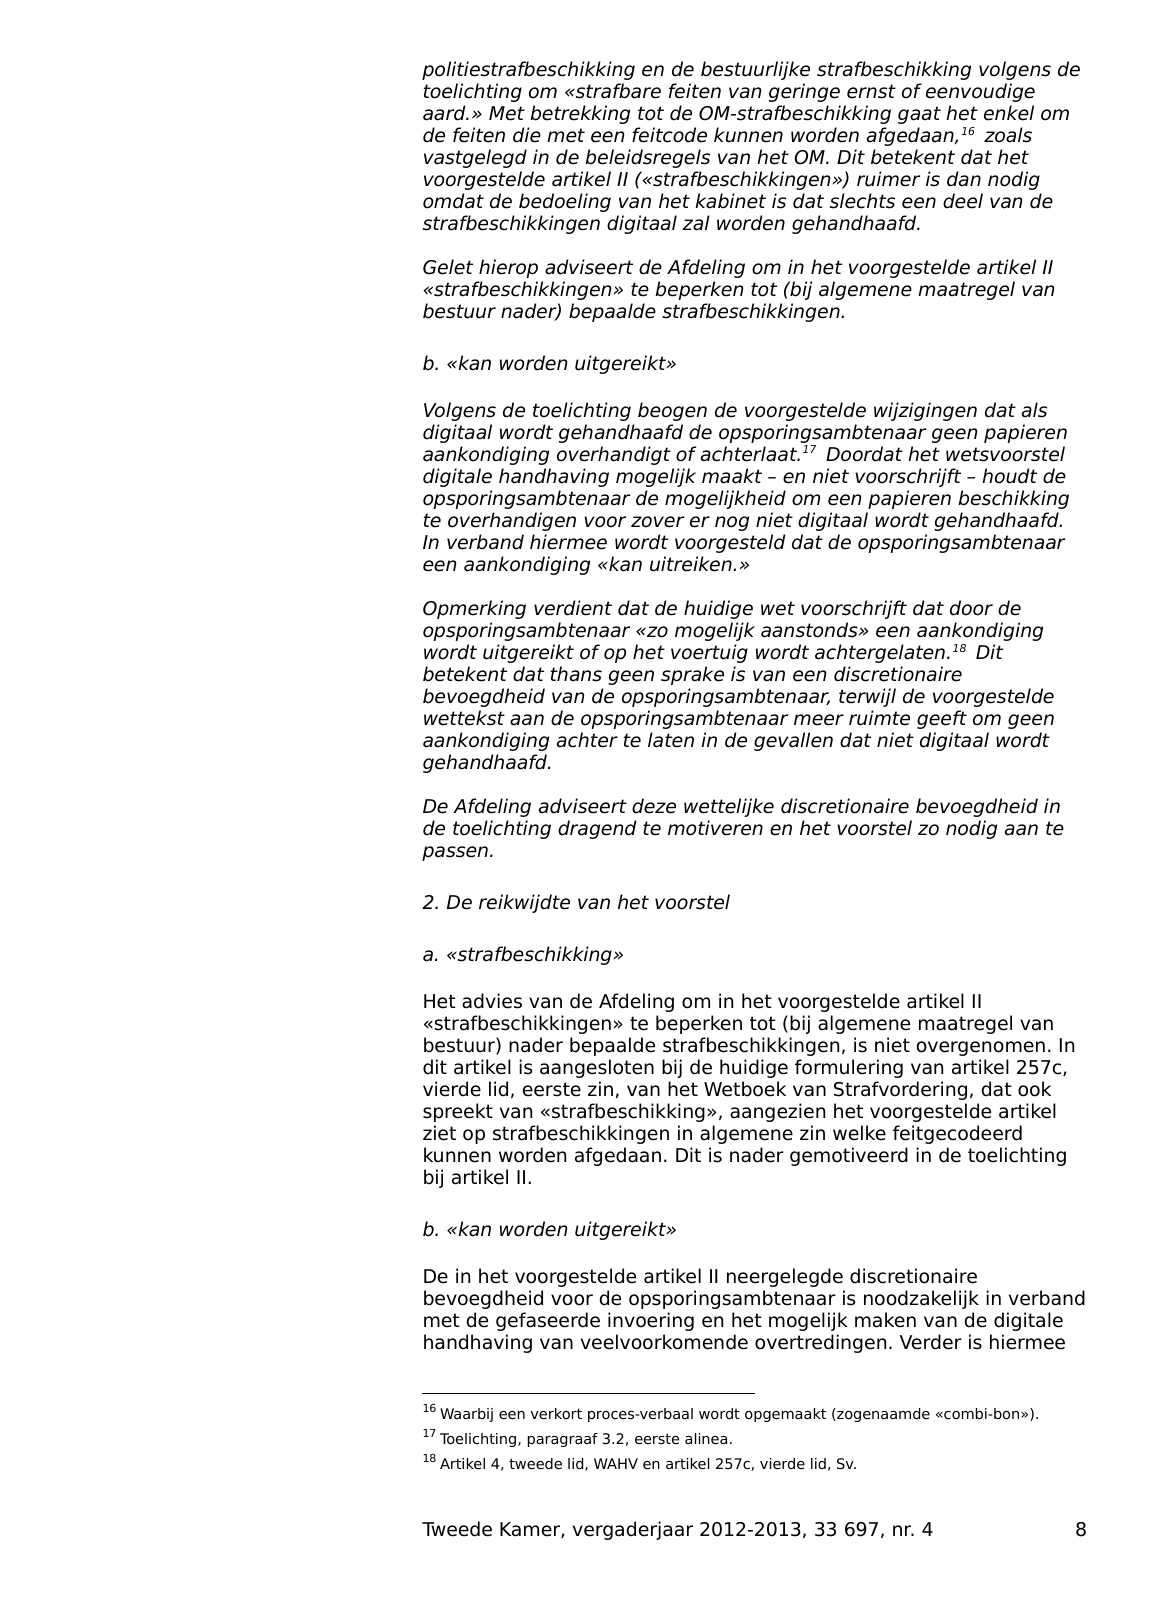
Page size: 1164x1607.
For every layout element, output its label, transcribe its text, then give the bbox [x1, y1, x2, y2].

subtitle 2. De reikwijdte van het voorstel [422, 892, 1087, 914]
subtitle b. «kan worden uitgereikt» [422, 353, 1087, 375]
text Het advies van de Afdeling om in het voorgestelde artikel II «strafbeschikkingen» te beperken tot (bij algemene maatregel van bestuur) nader bepaalde strafbeschikkingen, is niet overgenomen. In dit artikel is aangesloten bij de huidige formulering van artikel 257c, vierde lid, eerste zin, van het Wetboek van Strafvordering, dat ook spreekt van «strafbeschikking», aangezien het voorgestelde artikel ziet op strafbeschikkingen in algemene zin welke feitgecodeerd kunnen worden afgedaan. Dit is nader gemotiveerd in de toelichting bij artikel II. [422, 991, 1087, 1189]
subtitle b. «kan worden uitgereikt» [422, 1219, 1087, 1241]
text Gelet hierop adviseert de Afdeling om in het voorgestelde artikel II «strafbeschikkingen» te beperken tot (bij algemene maatregel van bestuur nader) bepaalde strafbeschikkingen. [422, 257, 1087, 323]
subtitle a. «strafbeschikking» [422, 944, 1087, 966]
text Waarbij een verkort proces-verbaal wordt opgemaakt (zogenaamde «combi-bon»). [422, 1402, 1087, 1424]
text politiestrafbeschikking en de bestuurlijke strafbeschikking volgens de toelichting om «strafbare feiten van geringe ernst of eenvoudige aard.» Met betrekking tot de OM-strafbeschikking gaat het enkel om de feiten die met een feitcode kunnen worden afgedaan, zoals vastgelegd in de beleidsregels van het OM. Dit betekent dat het voorgestelde artikel II («strafbeschikkingen») ruimer is dan nodig omdat de bedoeling van het kabinet is dat slechts een deel van de strafbeschikkingen digitaal zal worden gehandhaafd. [422, 59, 1087, 235]
text Toelichting, paragraaf 3.2, eerste alinea. [422, 1427, 1087, 1449]
text De Afdeling adviseert deze wettelijke discretionaire bevoegdheid in de toelichting dragend te motiveren en het voorstel zo nodig aan te passen. [422, 796, 1087, 862]
text Volgens de toelichting beogen de voorgestelde wijzigingen dat als digitaal wordt gehandhaafd de opsporingsambtenaar geen papieren aankondiging overhandigt of achterlaat. Doordat het wetsvoorstel digitale handhaving mogelijk maakt – en niet voorschrijft – houdt de opsporingsambtenaar de mogelijkheid om een papieren beschikking te overhandigen voor zover er nog niet digitaal wordt gehandhaafd. In verband hiermee wordt voorgesteld dat de opsporingsambtenaar een aankondiging «kan uitreiken.» [422, 400, 1087, 576]
text De in het voorgestelde artikel II neergelegde discretionaire bevoegdheid voor de opsporingsambtenaar is noodzakelijk in verband met de gefaseerde invoering en het mogelijk maken van de digitale handhaving van veelvoorkomende overtredingen. Verder is hiermee [422, 1266, 1087, 1354]
text Opmerking verdient dat de huidige wet voorschrijft dat door de opsporingsambtenaar «zo mogelijk aanstonds» een aankondiging wordt uitgereikt of op het voertuig wordt achtergelaten. Dit betekent dat thans geen sprake is van een discretionaire bevoegdheid van de opsporingsambtenaar, terwijl de voorgestelde wettekst aan de opsporingsambtenaar meer ruimte geeft om geen aankondiging achter te laten in de gevallen dat niet digitaal wordt gehandhaafd. [422, 598, 1087, 774]
text Artikel 4, tweede lid, WAHV en artikel 257c, vierde lid, Sv. [422, 1452, 1087, 1474]
